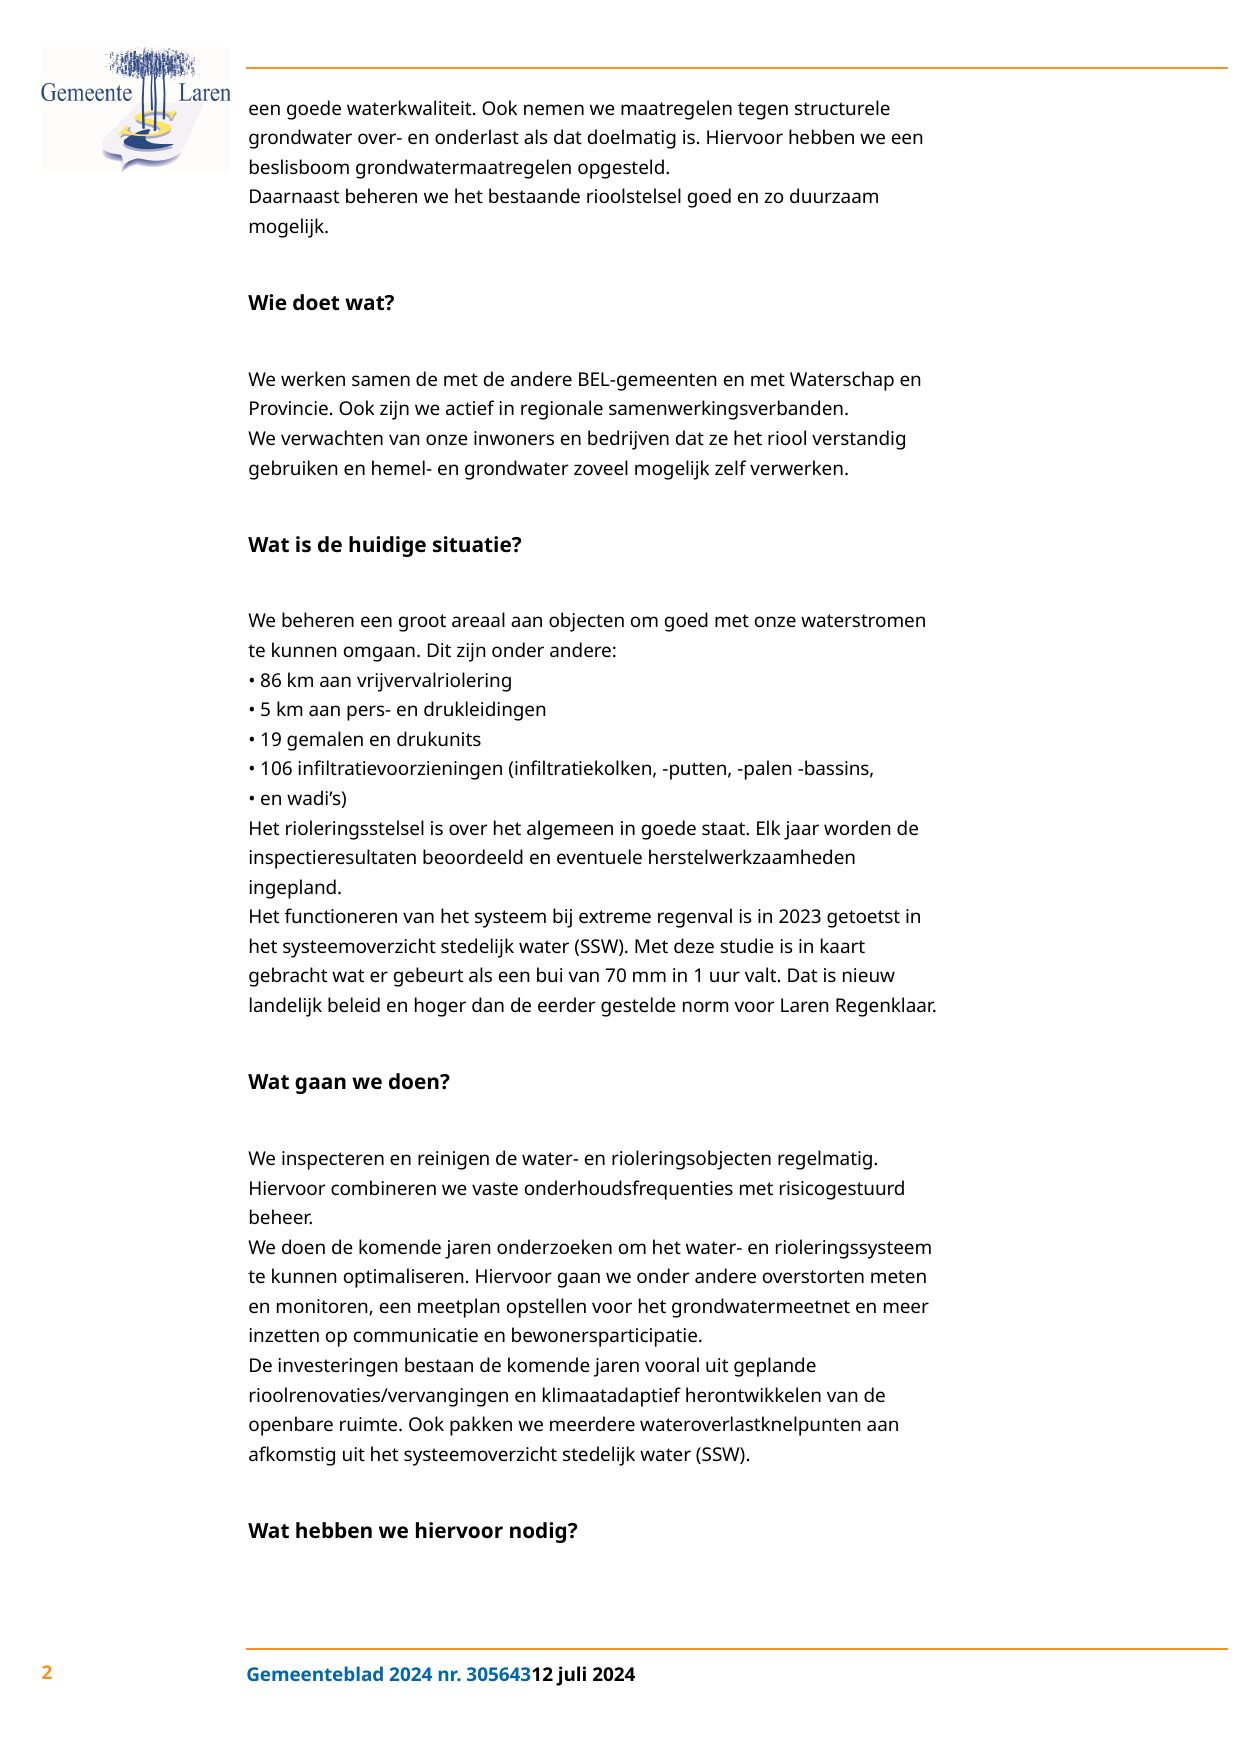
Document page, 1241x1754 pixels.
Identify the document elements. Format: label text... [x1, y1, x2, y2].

text We werken samen de met de andere BEL-gemeenten en met Waterschap en [248, 366, 1152, 392]
text • en wadi’s) [248, 785, 1152, 811]
text het systeemoverzicht stedelijk water (SSW). Met deze studie is in kaart [248, 933, 1152, 959]
text beheer. [248, 1204, 1152, 1230]
text Wie doet wat? [248, 288, 1152, 317]
picture [41, 47, 231, 172]
text mogelijk. [248, 213, 1152, 239]
text Provincie. Ook zijn we actief in regionale samenwerkingsverbanden. [248, 396, 1152, 421]
text te kunnen omgaan. Dit zijn onder andere: [248, 637, 1152, 663]
text inzetten op communicatie en bewonersparticipatie. [248, 1323, 1152, 1348]
text Hiervoor combineren we vaste onderhoudsfrequenties met risicogestuurd [248, 1175, 1152, 1201]
text Wat is de huidige situatie? [248, 530, 1152, 558]
text ingepland. [248, 874, 1152, 900]
text landelijk beleid en hoger dan de eerder gestelde norm voor Laren Regenklaar. [248, 992, 1152, 1018]
text grondwater over- en onderlast als dat doelmatig is. Hiervoor hebben we een [248, 124, 1152, 150]
text inspectieresultaten beoordeeld en eventuele herstelwerkzaamheden [248, 844, 1152, 870]
text te kunnen optimaliseren. Hiervoor gaan we onder andere overstorten meten [248, 1263, 1152, 1289]
text rioolrenovaties/vervangingen en klimaatadaptief herontwikkelen van de [248, 1382, 1152, 1408]
text • 19 gemalen en drukunits [248, 726, 1152, 752]
text beslisboom grondwatermaatregelen opgesteld. [248, 154, 1152, 180]
text Het rioleringsstelsel is over het algemeen in goede staat. Elk jaar worden de [248, 815, 1152, 841]
text • 86 km aan vrijvervalriolering [248, 667, 1152, 693]
text een goede waterkwaliteit. Ook nemen we maatregelen tegen structurele [248, 95, 1152, 121]
text • 106 infiltratievoorzieningen (infiltratiekolken, -putten, -palen -bassins, [248, 756, 1152, 781]
text Daarnaast beheren we het bestaande rioolstelsel goed en zo duurzaam [248, 183, 1152, 209]
text gebracht wat er gebeurt als een bui van 70 mm in 1 uur valt. Dat is nieuw [248, 963, 1152, 988]
text openbare ruimte. Ook pakken we meerdere wateroverlastknelpunten aan [248, 1411, 1152, 1437]
text We inspecteren en reinigen de water- en rioleringsobjecten regelmatig. [248, 1145, 1152, 1171]
text Het functioneren van het systeem bij extreme regenval is in 2023 getoetst in [248, 903, 1152, 929]
text Wat hebben we hiervoor nodig? [248, 1516, 1152, 1545]
text • 5 km aan pers- en drukleidingen [248, 696, 1152, 722]
text We doen de komende jaren onderzoeken om het water- en rioleringssysteem [248, 1234, 1152, 1260]
text We verwachten van onze inwoners en bedrijven dat ze het riool verstandig [248, 425, 1152, 451]
text Wat gaan we doen? [248, 1067, 1152, 1096]
text afkomstig uit het systeemoverzicht stedelijk water (SSW). [248, 1441, 1152, 1467]
text en monitoren, een meetplan opstellen voor het grondwatermeetnet en meer [248, 1293, 1152, 1319]
text De investeringen bestaan de komende jaren vooral uit geplande [248, 1352, 1152, 1378]
text gebruiken en hemel- en grondwater zoveel mogelijk zelf verwerken. [248, 455, 1152, 481]
text We beheren een groot areaal aan objecten om goed met onze waterstromen [248, 608, 1152, 633]
